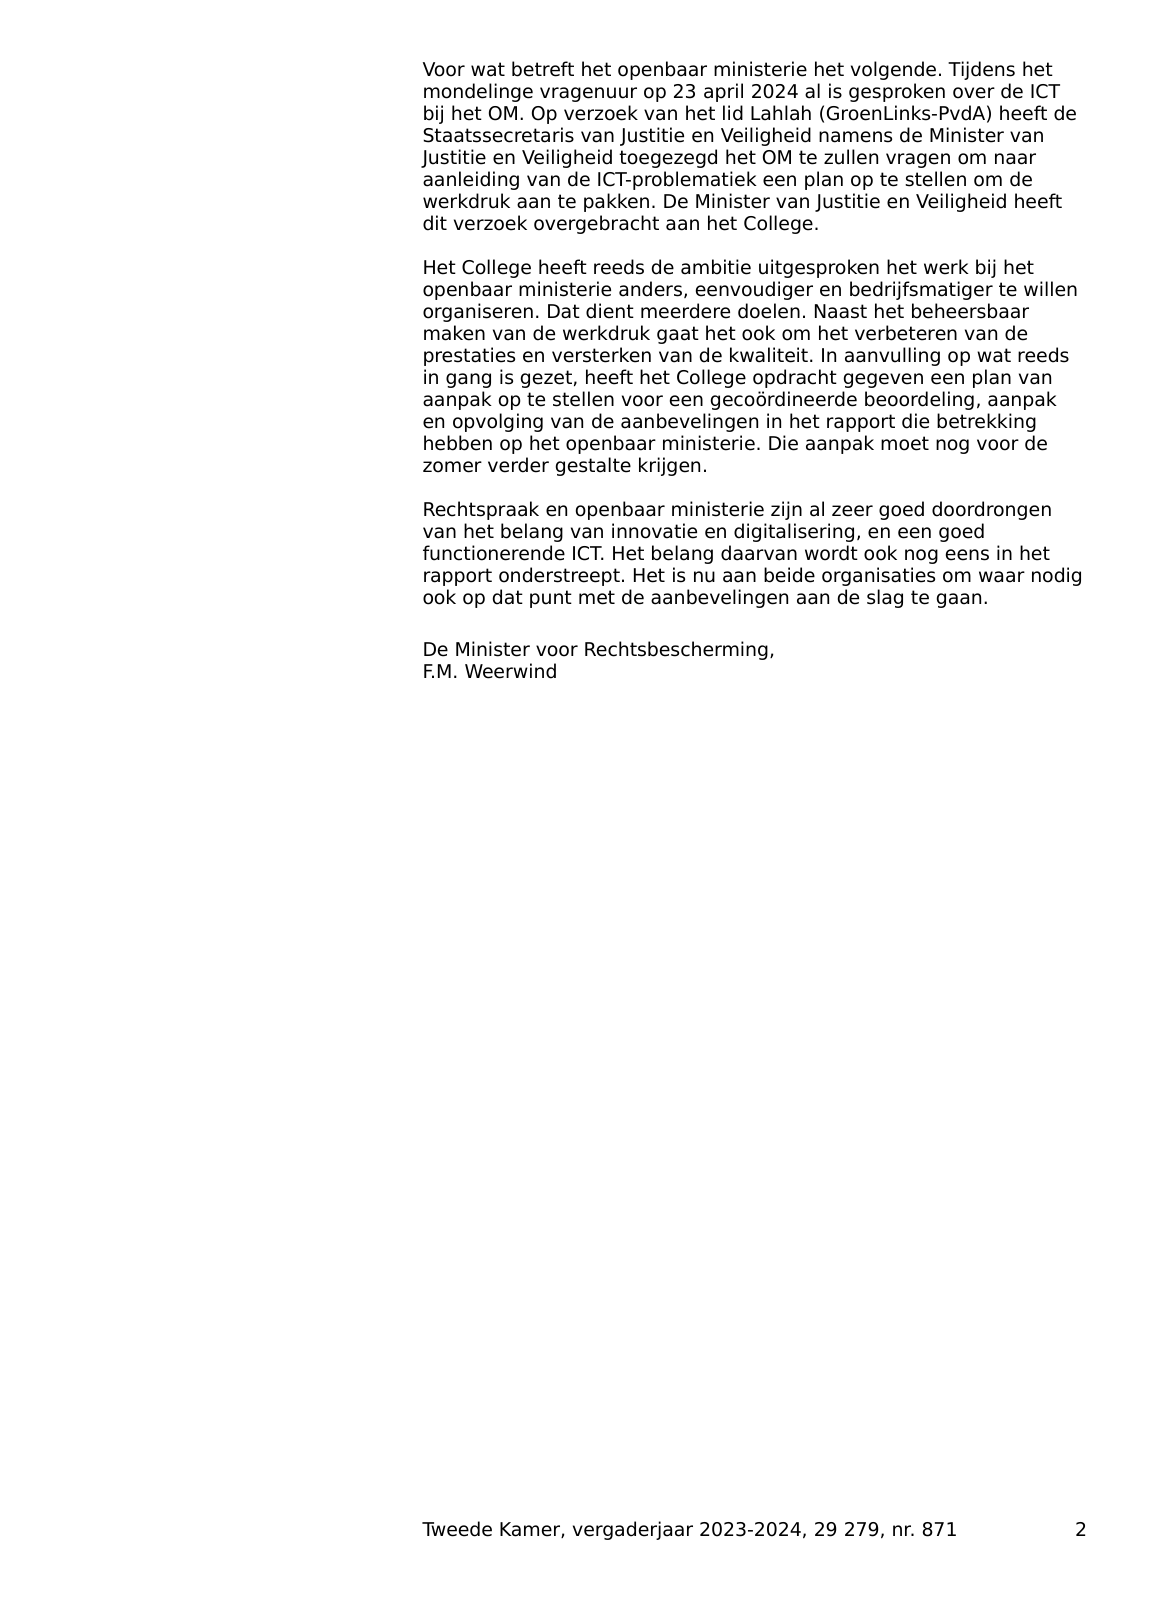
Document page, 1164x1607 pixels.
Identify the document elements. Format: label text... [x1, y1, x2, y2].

text Het College heeft reeds de ambitie uitgesproken het werk bij het openbaar ministerie anders, eenvoudiger en bedrijfsmatiger te willen organiseren. Dat dient meerdere doelen. Naast het beheersbaar maken van de werkdruk gaat het ook om het verbeteren van de prestaties en versterken van de kwaliteit. In aanvulling op wat reeds in gang is gezet, heeft het College opdracht gegeven een plan van aanpak op te stellen voor een gecoördineerde beoordeling, aanpak en opvolging van de aanbevelingen in het rapport die betrekking hebben op het openbaar ministerie. Die aanpak moet nog voor de zomer verder gestalte krijgen. [422, 257, 1087, 477]
text Voor wat betreft het openbaar ministerie het volgende. Tijdens het mondelinge vragenuur op 23 april 2024 al is gesproken over de ICT bij het OM. Op verzoek van het lid Lahlah (GroenLinks-PvdA) heeft de Staatssecretaris van Justitie en Veiligheid namens de Minister van Justitie en Veiligheid toegezegd het OM te zullen vragen om naar aanleiding van de ICT-problematiek een plan op te stellen om de werkdruk aan te pakken. De Minister van Justitie en Veiligheid heeft dit verzoek overgebracht aan het College. [422, 59, 1087, 235]
text Rechtspraak en openbaar ministerie zijn al zeer goed doordrongen van het belang van innovatie en digitalisering, en een goed functionerende ICT. Het belang daarvan wordt ook nog eens in het rapport onderstreept. Het is nu aan beide organisaties om waar nodig ook op dat punt met de aanbevelingen aan de slag te gaan. [422, 499, 1087, 609]
text De Minister voor Rechtsbescherming, F.M. Weerwind [422, 639, 1087, 683]
